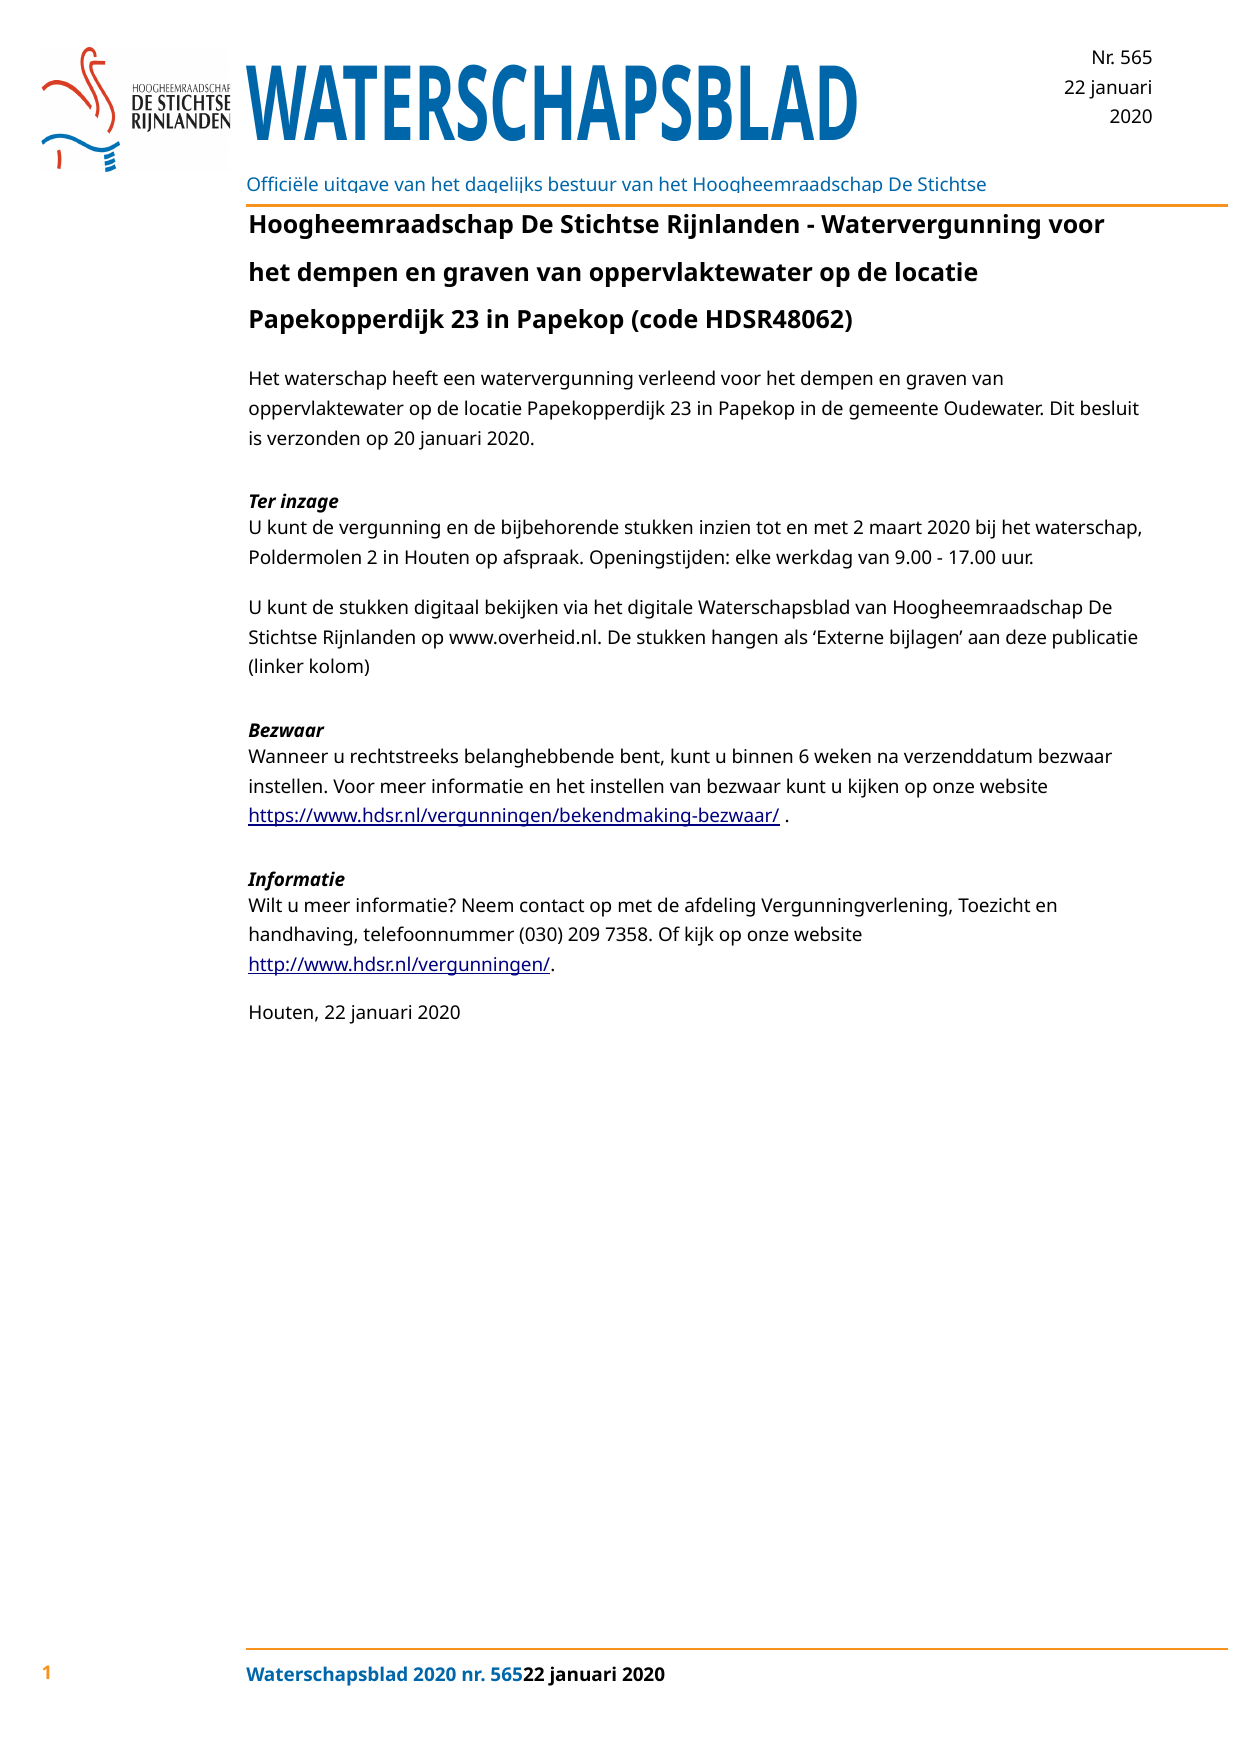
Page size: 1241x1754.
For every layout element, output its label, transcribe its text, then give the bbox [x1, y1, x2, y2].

text U kunt de vergunning en de bijbehorende stukken inzien tot en met 2 maart 2020 bij het waterschap, Poldermolen 2 in Houten op afspraak. Openingstijden: elke werkdag van 9.00 - 17.00 uur. [248, 514, 1152, 570]
text Hoogheemraadschap De Stichtse Rijnlanden - Watervergunning voor het dempen en graven van oppervlaktewater op de locatie Papekopperdijk 23 in Papekop (code HDSR48062) [248, 207, 1152, 336]
text Houten, 22 januari 2020 [248, 999, 1152, 1025]
text Wanneer u rechtstreeks belanghebbende bent, kunt u binnen 6 weken na verzenddatum bezwaar instellen. Voor meer informatie en het instellen van bezwaar kunt u kijken op onze website https://www.hdsr.nl/vergunningen/bekendmaking-bezwaar/ . [248, 743, 1152, 828]
text Wilt u meer informatie? Neem contact op met de afdeling Vergunningverlening, Toezicht en handhaving, telefoonnummer (030) 209 7358. Of kijk op onze website http://www.hdsr.nl/vergunningen/. [248, 892, 1152, 977]
text Het waterschap heeft een watervergunning verleend voor het dempen en graven van oppervlaktewater op de locatie Papekopperdijk 23 in Papekop in de gemeente Oudewater. Dit besluit is verzonden op 20 januari 2020. [248, 366, 1152, 450]
text Ter inzage [248, 489, 1152, 514]
text U kunt de stukken digitaal bekijken via het digitale Waterschapsblad van Hoogheemraadschap De Stichtse Rijnlanden op www.overheid.nl. De stukken hangen als ‘Externe bijlagen’ aan deze publicatie (linker kolom) [248, 594, 1152, 679]
text Informatie [248, 866, 1152, 892]
picture [41, 47, 231, 172]
text Bezwaar [248, 717, 1152, 743]
